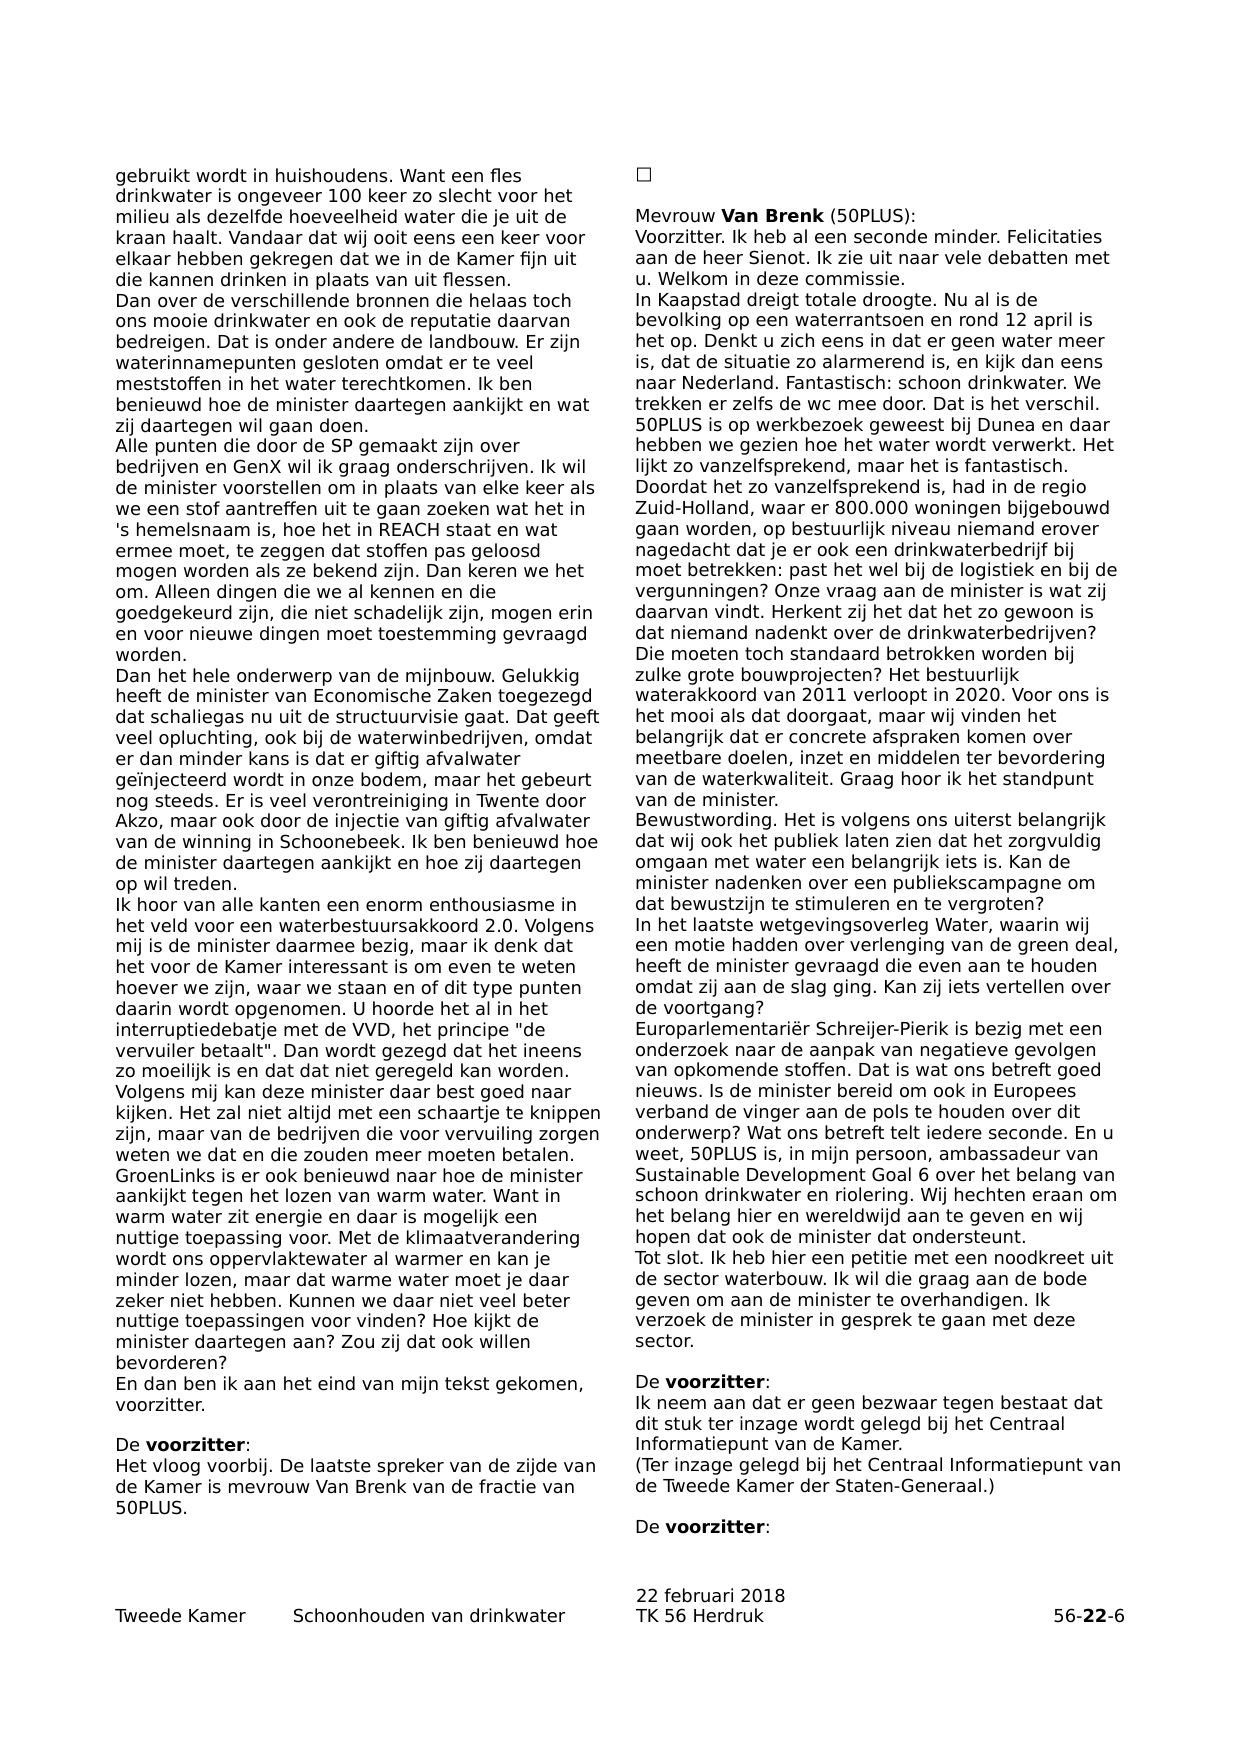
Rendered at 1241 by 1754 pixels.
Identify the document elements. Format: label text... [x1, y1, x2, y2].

text De voorzitter: [635, 1372, 1125, 1392]
text (Ter inzage gelegd bij het Centraal Informatiepunt van de Tweede Kamer der Staten-Generaal.) [635, 1455, 1125, 1497]
text Mevrouw Van Brenk (50PLUS): [635, 206, 1125, 227]
text Ik neem aan dat er geen bezwaar tegen bestaat dat dit stuk ter inzage wordt gelegd bij het Centraal Informatiepunt van de Kamer. [635, 1392, 1125, 1455]
text Ik hoor van alle kanten een enorm enthousiasme in het veld voor een waterbestuursakkoord 2.0. Volgens mij is de minister daarmee bezig, maar ik denk dat het voor de Kamer interessant is om even te weten hoever we zijn, waar we staan en of dit type punten daarin wordt opgenomen. U hoorde het al in het interruptiedebatje met de VVD, het principe "de vervuiler betaalt". Dan wordt gezegd dat het ineens zo moeilijk is en dat dat niet geregeld kan worden. Volgens mij kan deze minister daar best goed naar kijken. Het zal niet altijd met een schaartje te knippen zijn, maar van de bedrijven die voor vervuiling zorgen weten we dat en die zouden meer moeten betalen. [115, 894, 605, 1165]
text Tot slot. Ik heb hier een petitie met een noodkreet uit de sector waterbouw. Ik wil die graag aan de bode geven om aan de minister te overhandigen. Ik verzoek de minister in gesprek te gaan met deze sector. [635, 1248, 1125, 1352]
text In het laatste wetgevingsoverleg Water, waarin wij een motie hadden over verlenging van de green deal, heeft de minister gevraagd die even aan te houden omdat zij aan de slag ging. Kan zij iets vertellen over de voortgang? [635, 914, 1125, 1018]
text De voorzitter: [115, 1435, 605, 1456]
text ⬜ [635, 165, 1125, 186]
text En dan ben ik aan het eind van mijn tekst gekomen, voorzitter. [115, 1374, 605, 1415]
text Bewustwording. Het is volgens ons uiterst belangrijk dat wij ook het publiek laten zien dat het zorgvuldig omgaan met water een belangrijk iets is. Kan de minister nadenken over een publiekscampagne om dat bewustzijn te stimuleren en te vergroten? [635, 810, 1125, 914]
text Doordat het zo vanzelfsprekend is, had in de regio Zuid-Holland, waar er 800.000 woningen bijgebouwd gaan worden, op bestuurlijk niveau niemand erover nagedacht dat je er ook een drinkwaterbedrijf bij moet betrekken: past het wel bij de logistiek en bij de vergunningen? Onze vraag aan de minister is wat zij daarvan vindt. Herkent zij het dat het zo gewoon is dat niemand nadenkt over de drinkwaterbedrijven? Die moeten toch standaard betrokken worden bij zulke grote bouwprojecten? Het bestuurlijk waterakkoord van 2011 verloopt in 2020. Voor ons is het mooi als dat doorgaat, maar wij vinden het belangrijk dat er concrete afspraken komen over meetbare doelen, inzet en middelen ter bevordering van de waterkwaliteit. Graag hoor ik het standpunt van de minister. [635, 477, 1125, 810]
text De voorzitter: [635, 1517, 1125, 1537]
text Voorzitter. Ik heb al een seconde minder. Felicitaties aan de heer Sienot. Ik zie uit naar vele debatten met u. Welkom in deze commissie. [635, 227, 1125, 289]
text Alle punten die door de SP gemaakt zijn over bedrijven en GenX wil ik graag onderschrijven. Ik wil de minister voorstellen om in plaats van elke keer als we een stof aantreffen uit te gaan zoeken wat het in 's hemelsnaam is, hoe het in REACH staat en wat ermee moet, te zeggen dat stoffen pas geloosd mogen worden als ze bekend zijn. Dan keren we het om. Alleen dingen die we al kennen en die goedgekeurd zijn, die niet schadelijk zijn, mogen erin en voor nieuwe dingen moet toestemming gevraagd worden. [115, 436, 605, 665]
text GroenLinks is er ook benieuwd naar hoe de minister aankijkt tegen het lozen van warm water. Want in warm water zit energie en daar is mogelijk een nuttige toepassing voor. Met de klimaatverandering wordt ons oppervlaktewater al warmer en kan je minder lozen, maar dat warme water moet je daar zeker niet hebben. Kunnen we daar niet veel beter nuttige toepassingen voor vinden? Hoe kijkt de minister daartegen aan? Zou zij dat ook willen bevorderen? [115, 1165, 605, 1374]
text Dan over de verschillende bronnen die helaas toch ons mooie drinkwater en ook de reputatie daarvan bedreigen. Dat is onder andere de landbouw. Er zijn waterinnamepunten gesloten omdat er te veel meststoffen in het water terechtkomen. Ik ben benieuwd hoe de minister daartegen aankijkt en wat zij daartegen wil gaan doen. [115, 290, 605, 436]
text Het vloog voorbij. De laatste spreker van de zijde van de Kamer is mevrouw Van Brenk van de fractie van 50PLUS. [115, 1456, 605, 1518]
text In Kaapstad dreigt totale droogte. Nu al is de bevolking op een waterrantsoen en rond 12 april is het op. Denkt u zich eens in dat er geen water meer is, dat de situatie zo alarmerend is, en kijk dan eens naar Nederland. Fantastisch: schoon drinkwater. We trekken er zelfs de wc mee door. Dat is het verschil. 50PLUS is op werkbezoek geweest bij Dunea en daar hebben we gezien hoe het water wordt verwerkt. Het lijkt zo vanzelfsprekend, maar het is fantastisch. [635, 289, 1125, 477]
text Europarlementariër Schreijer-Pierik is bezig met een onderzoek naar de aanpak van negatieve gevolgen van opkomende stoffen. Dat is wat ons betreft goed nieuws. Is de minister bereid om ook in Europees verband de vinger aan de pols te houden over dit onderwerp? Wat ons betreft telt iedere seconde. En u weet, 50PLUS is, in mijn persoon, ambassadeur van Sustainable Development Goal 6 over het belang van schoon drinkwater en riolering. Wij hechten eraan om het belang hier en wereldwijd aan te geven en wij hopen dat ook de minister dat ondersteunt. [635, 1018, 1125, 1248]
text Dan het hele onderwerp van de mijnbouw. Gelukkig heeft de minister van Economische Zaken toegezegd dat schaliegas nu uit de structuurvisie gaat. Dat geeft veel opluchting, ook bij de waterwinbedrijven, omdat er dan minder kans is dat er giftig afvalwater geïnjecteerd wordt in onze bodem, maar het gebeurt nog steeds. Er is veel verontreiniging in Twente door Akzo, maar ook door de injectie van giftig afvalwater van de winning in Schoonebeek. Ik ben benieuwd hoe de minister daartegen aankijkt en hoe zij daartegen op wil treden. [115, 665, 605, 894]
text gebruikt wordt in huishoudens. Want een fles drinkwater is ongeveer 100 keer zo slecht voor het milieu als dezelfde hoeveelheid water die je uit de kraan haalt. Vandaar dat wij ooit eens een keer voor elkaar hebben gekregen dat we in de Kamer fijn uit die kannen drinken in plaats van uit flessen. [115, 165, 605, 290]
